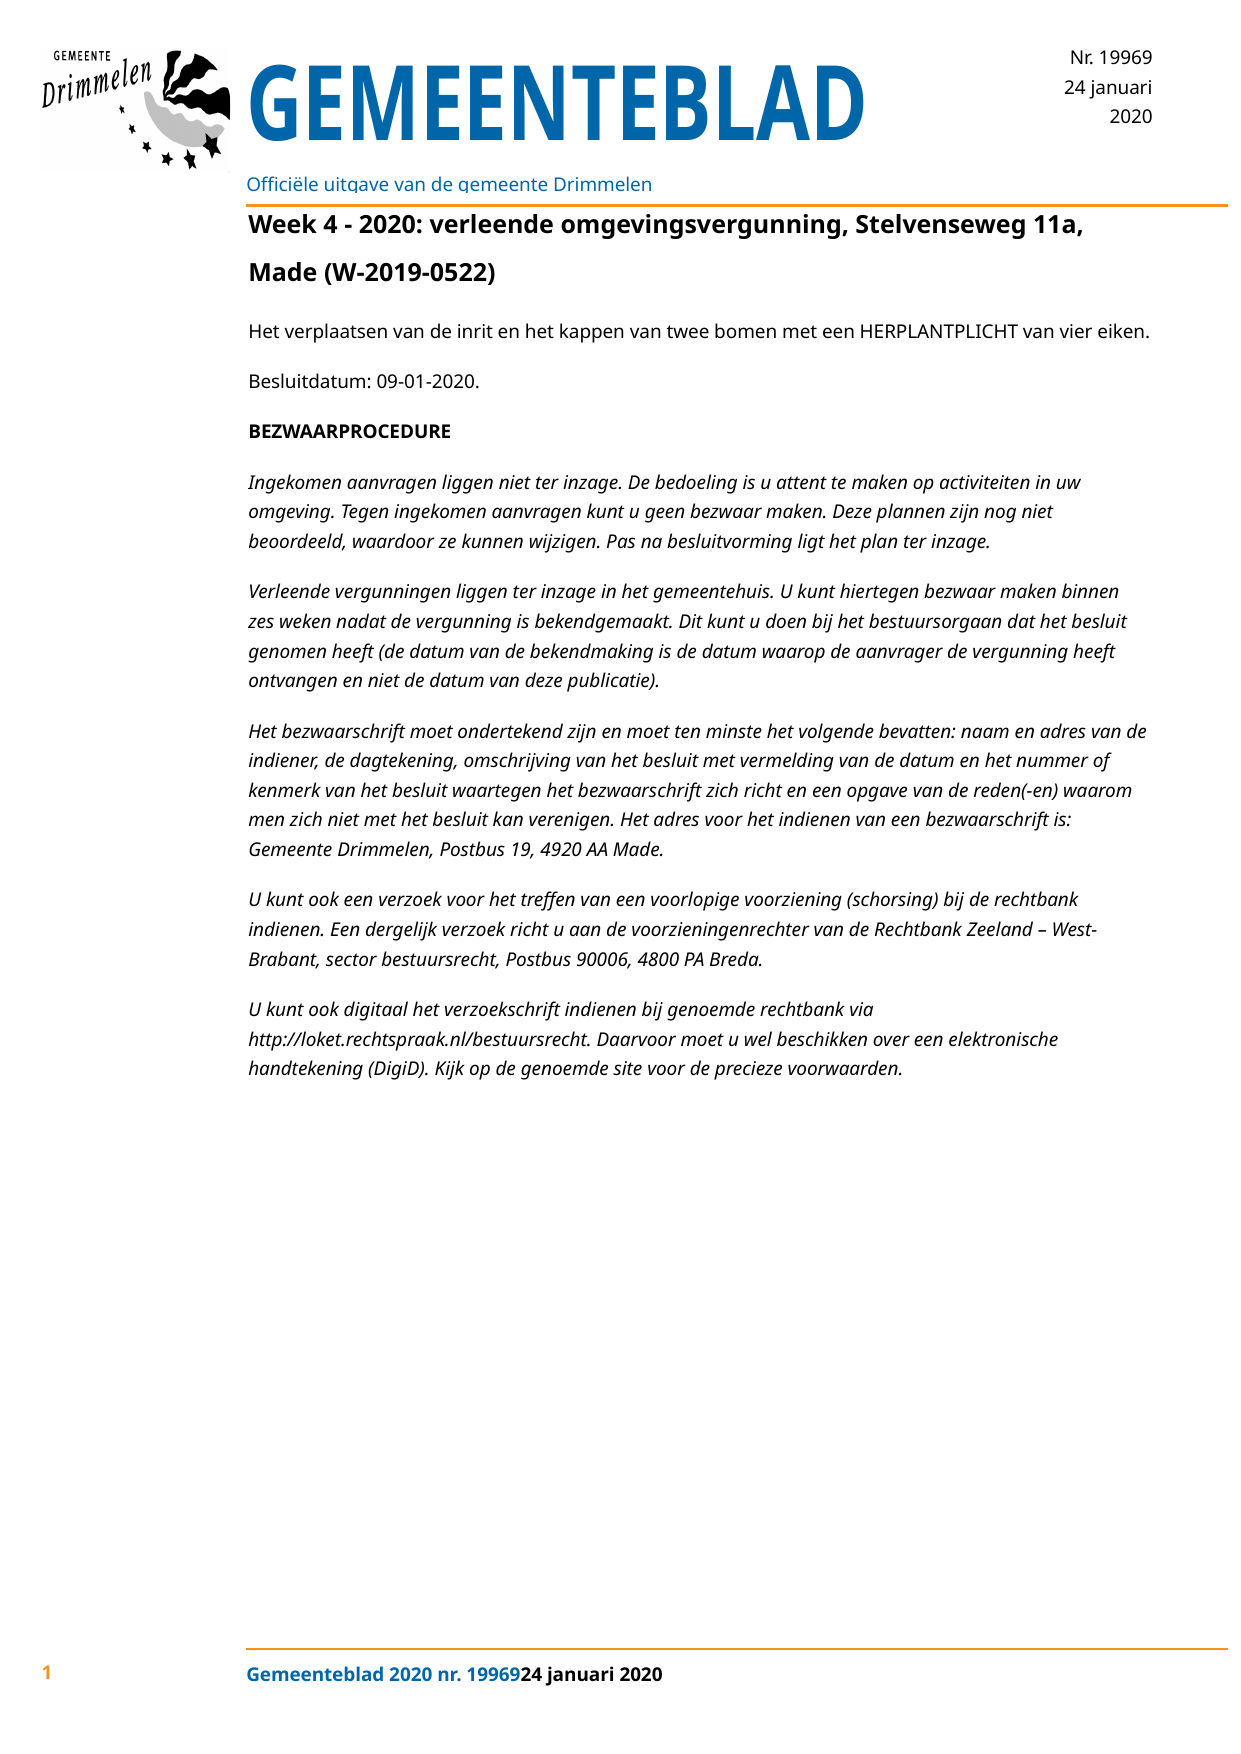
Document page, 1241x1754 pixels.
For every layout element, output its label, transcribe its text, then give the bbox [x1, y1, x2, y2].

text Verleende vergunningen liggen ter inzage in het gemeentehuis. U kunt hiertegen bezwaar maken binnen zes weken nadat de vergunning is bekendgemaakt. Dit kunt u doen bij het bestuursorgaan dat het besluit genomen heeft (de datum van de bekendmaking is de datum waarop de aanvrager de vergunning heeft ontvangen en niet de datum van deze publicatie). [248, 579, 1152, 693]
text Het bezwaarschrift moet ondertekend zijn en moet ten minste het volgende bevatten: naam en adres van de indiener, de dagtekening, omschrijving van het besluit met vermelding van de datum en het nummer of kenmerk van het besluit waartegen het bezwaarschrift zich richt en een opgave van de reden(-en) waarom men zich niet met het besluit kan verenigen. Het adres voor het indienen van een bezwaarschrift is: Gemeente Drimmelen, Postbus 19, 4920 AA Made. [248, 718, 1152, 862]
text Week 4 - 2020: verleende omgevingsvergunning, Stelvenseweg 11a, Made (W-2019-0522) [248, 207, 1152, 288]
picture [41, 47, 231, 172]
text U kunt ook digitaal het verzoekschrift indienen bij genoemde rechtbank via http://loket.rechtspraak.nl/bestuursrecht. Daarvoor moet u wel beschikken over een elektronische handtekening (DigiD). Kijk op de genoemde site voor de precieze voorwaarden. [248, 996, 1152, 1081]
text Besluitdatum: 09-01-2020. [248, 368, 1152, 394]
text BEZWAARPROCEDURE [248, 419, 1152, 444]
text U kunt ook een verzoek voor het treffen van een voorlopige voorziening (schorsing) bij de rechtbank indienen. Een dergelijk verzoek richt u aan de voorzieningenrechter van de Rechtbank Zeeland – West-Brabant, sector bestuursrecht, Postbus 90006, 4800 PA Breda. [248, 887, 1152, 972]
text Ingekomen aanvragen liggen niet ter inzage. De bedoeling is u attent te maken op activiteiten in uw omgeving. Tegen ingekomen aanvragen kunt u geen bezwaar maken. Deze plannen zijn nog niet beoordeeld, waardoor ze kunnen wijzigen. Pas na besluitvorming ligt het plan ter inzage. [248, 469, 1152, 554]
text Het verplaatsen van de inrit en het kappen van twee bomen met een HERPLANTPLICHT van vier eiken. [248, 318, 1152, 344]
